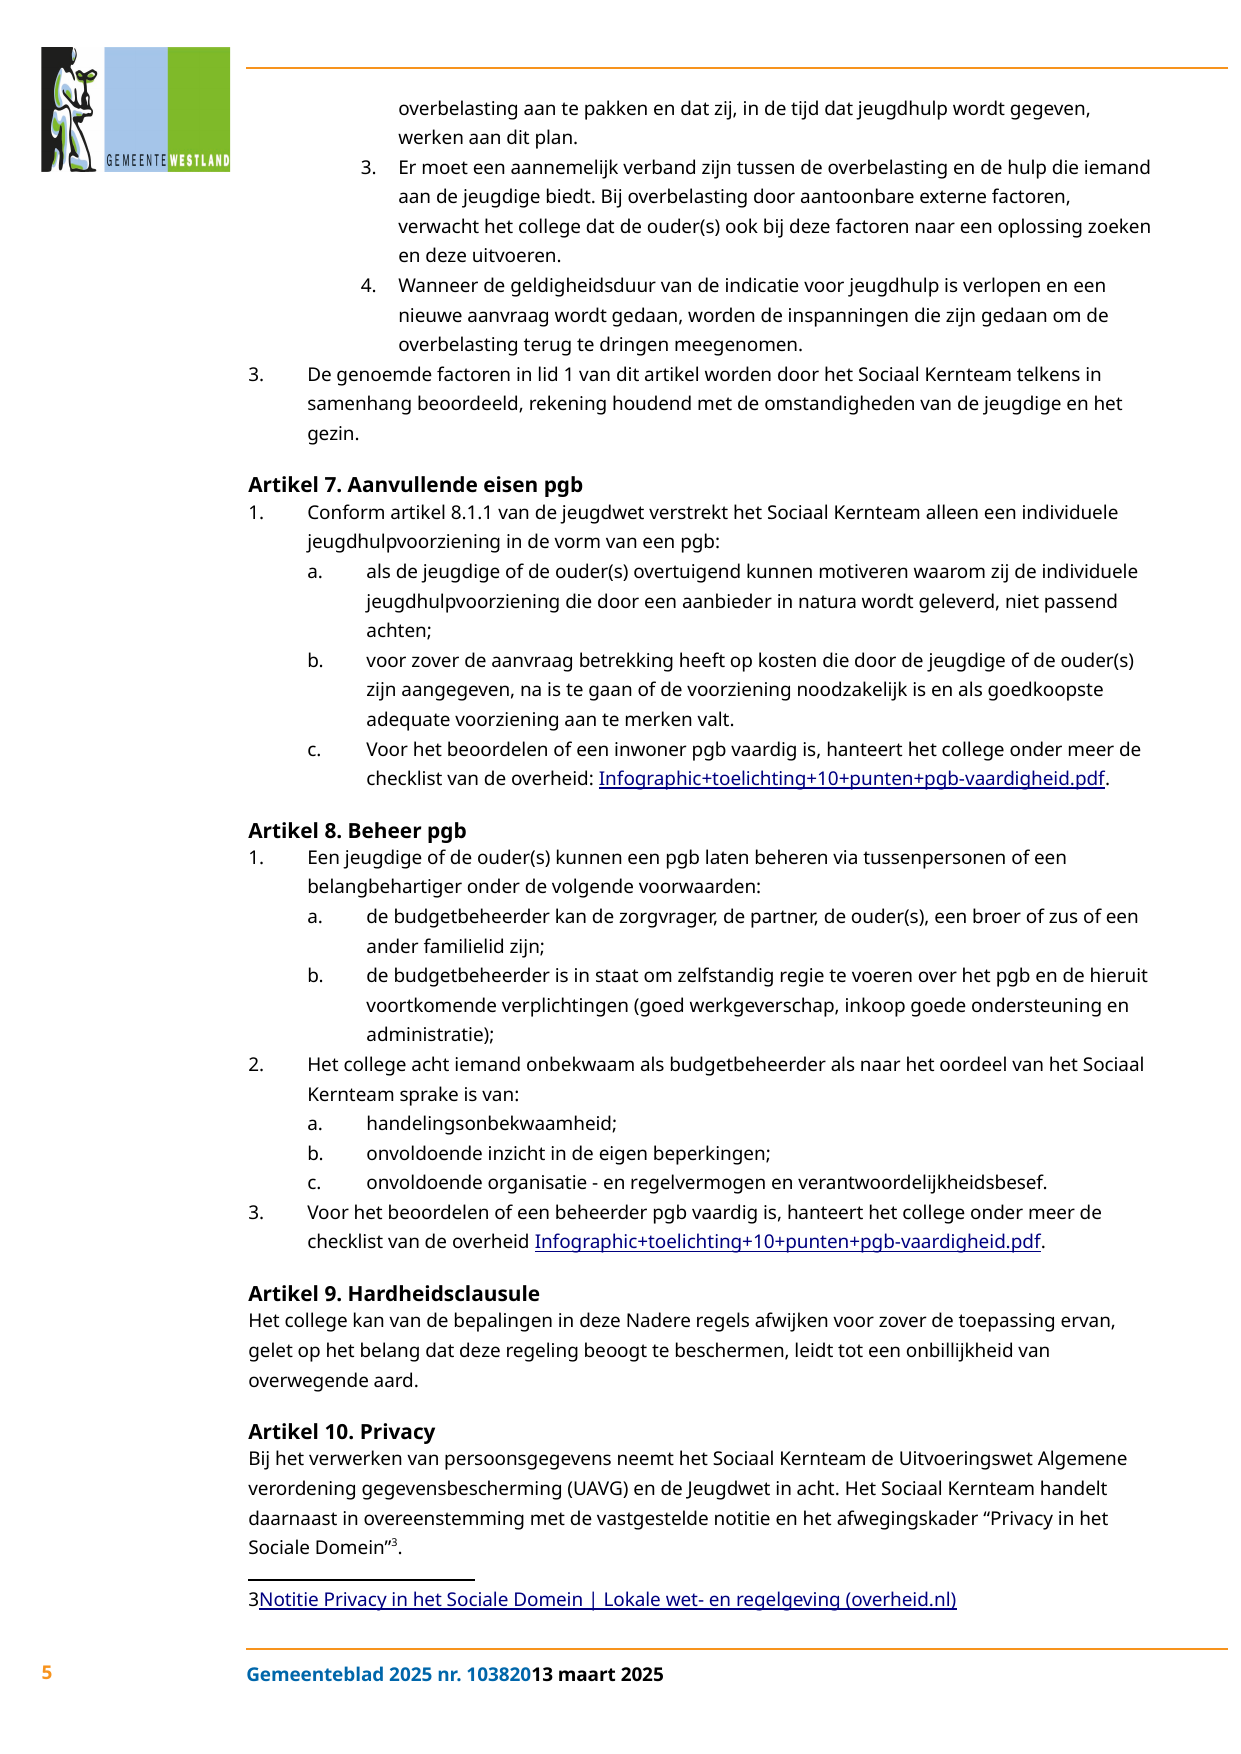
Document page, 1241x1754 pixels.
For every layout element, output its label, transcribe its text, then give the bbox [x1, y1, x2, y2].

list Een jeugdige of de ouder(s) kunnen een pgb laten beheren via tussenpersonen of een belangbehartiger onder de volgende voorwaarden: [248, 844, 1152, 899]
list handelingsonbekwaamheid; [307, 1110, 1152, 1136]
list Het college acht iemand onbekwaam als budgetbeheerder als naar het oordeel van het Sociaal Kernteam sprake is van: [248, 1051, 1152, 1107]
text Artikel 7. Aanvullende eisen pgb [248, 471, 1152, 499]
list Voor het beoordelen of een inwoner pgb vaardig is, hanteert het college onder meer de checklist van de overheid: Infographic+toelichting+10+punten+pgb-vaardigheid.pdf. [307, 736, 1152, 791]
text Het college kan van de bepalingen in deze Nadere regels afwijken voor zover de toepassing ervan, gelet op het belang dat deze regeling beoogt te beschermen, leidt tot een onbillijkheid van overwegende aard. [248, 1308, 1152, 1392]
text Notitie Privacy in het Sociale Domein | Lokale wet- en regelgeving (overheid.nl) [248, 1586, 1152, 1612]
list de budgetbeheerder is in staat om zelfstandig regie te voeren over het pgb en de hieruit voortkomende verplichtingen (goed werkgeverschap, inkoop goede ondersteuning en administratie); [307, 962, 1152, 1047]
text Artikel 8. Beheer pgb [248, 816, 1152, 844]
list De genoemde factoren in lid 1 van dit artikel worden door het Sociaal Kernteam telkens in samenhang beoordeeld, rekening houdend met de omstandigheden van de jeugdige en het gezin. [248, 361, 1152, 446]
list onvoldoende organisatie - en regelvermogen en verantwoordelijkheidsbesef. [307, 1169, 1152, 1195]
text Artikel 10. Privacy [248, 1417, 1152, 1446]
picture [41, 47, 231, 172]
text Artikel 9. Hardheidsclausule [248, 1279, 1152, 1308]
list Er moet een aannemelijk verband zijn tussen de overbelasting en de hulp die iemand aan de jeugdige biedt. Bij overbelasting door aantoonbare externe factoren, verwacht het college dat de ouder(s) ook bij deze factoren naar een oplossing zoeken en deze uitvoeren. [361, 154, 1152, 268]
list Wanneer de geldigheidsduur van de indicatie voor jeugdhulp is verlopen en een nieuwe aanvraag wordt gedaan, worden de inspanningen die zijn gedaan om de overbelasting terug te dringen meegenomen. [361, 272, 1152, 357]
text Bij het verwerken van persoonsgegevens neemt het Sociaal Kernteam de Uitvoeringswet Algemene verordening gegevensbescherming (UAVG) en de Jeugdwet in acht. Het Sociaal Kernteam handelt daarnaast in overeenstemming met de vastgestelde notitie en het afwegingskader “Privacy in het Sociale Domein”. [248, 1446, 1152, 1560]
list als de jeugdige of de ouder(s) overtuigend kunnen motiveren waarom zij de individuele jeugdhulpvoorziening die door een aanbieder in natura wordt geleverd, niet passend achten; [307, 558, 1152, 643]
list voor zover de aanvraag betrekking heeft op kosten die door de jeugdige of de ouder(s) zijn aangegeven, na is te gaan of de voorziening noodzakelijk is en als goedkoopste adequate voorziening aan te merken valt. [307, 647, 1152, 732]
list de budgetbeheerder kan de zorgvrager, de partner, de ouder(s), een broer of zus of een ander familielid zijn; [307, 903, 1152, 959]
list Voor het beoordelen of een beheerder pgb vaardig is, hanteert het college onder meer de checklist van de overheid Infographic+toelichting+10+punten+pgb-vaardigheid.pdf. [248, 1199, 1152, 1254]
list onvoldoende inzicht in de eigen beperkingen; [307, 1140, 1152, 1166]
list Conform artikel 8.1.1 van de jeugdwet verstrekt het Sociaal Kernteam alleen een individuele jeugdhulpvoorziening in de vorm van een pgb: [248, 499, 1152, 554]
list overbelasting aan te pakken en dat zij, in de tijd dat jeugdhulp wordt gegeven, werken aan dit plan. [361, 95, 1152, 150]
